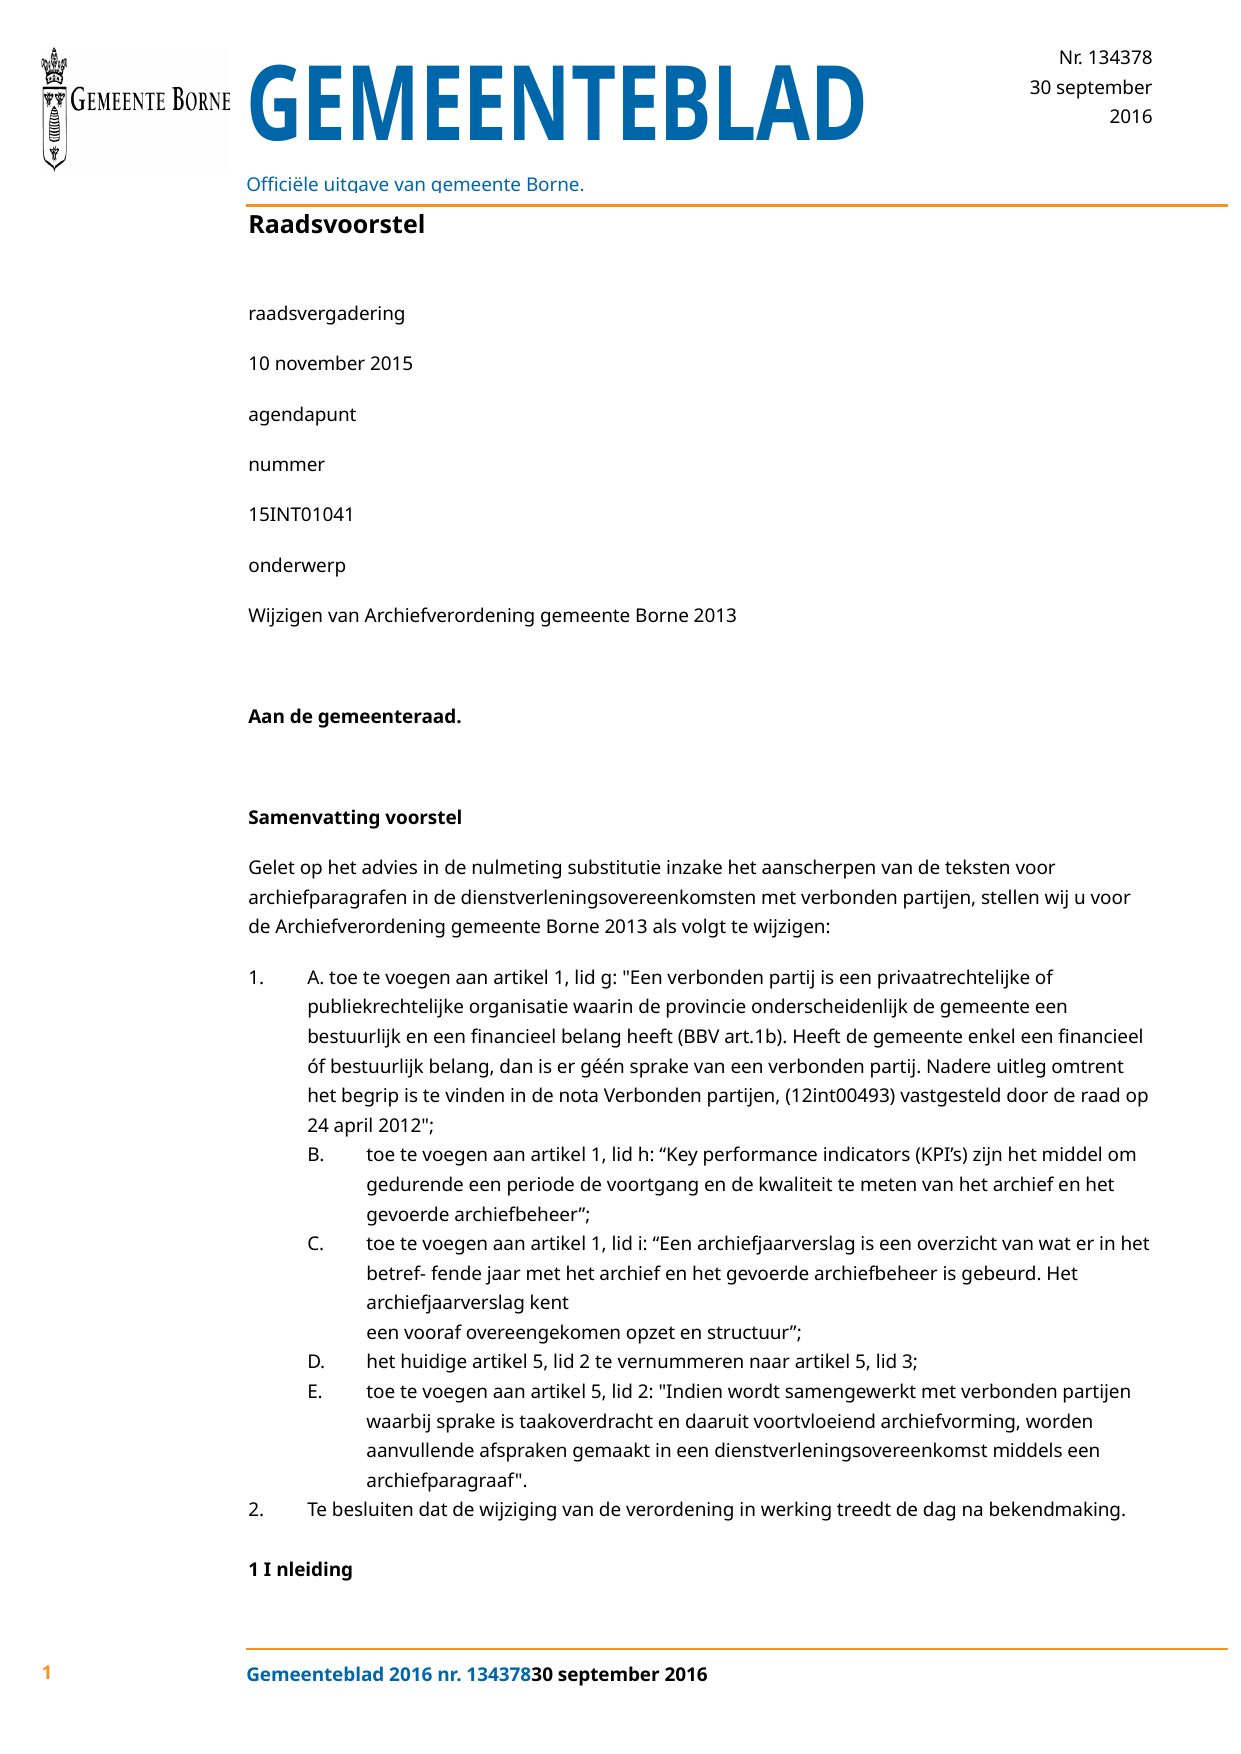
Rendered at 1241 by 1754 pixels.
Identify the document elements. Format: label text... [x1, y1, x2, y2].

list Te besluiten dat de wijziging van de verordening in werking treedt de dag na bekendmaking. [248, 1497, 1152, 1522]
list het huidige artikel 5, lid 2 te vernummeren naar artikel 5, lid 3; [307, 1349, 1152, 1374]
list A. toe te voegen aan artikel 1, lid g: "Een verbonden partij is een privaatrechtelijke of publiekrechtelijke organisatie waarin de provincie onderscheidenlijk de gemeente een bestuurlijk en een financieel belang heeft (BBV art.1b). Heeft de gemeente enkel een financieel óf bestuurlijk belang, dan is er géén sprake van een verbonden partij. Nadere uitleg omtrent het begrip is te vinden in de nota Verbonden partijen, (12int00493) vastgesteld door de raad op 24 april 2012"; [248, 964, 1152, 1138]
text 1 I nleiding [248, 1556, 1152, 1581]
text Gelet op het advies in de nulmeting substitutie inzake het aanscherpen van de teksten voor archiefparagrafen in de dienstverleningsovereenkomsten met verbonden partijen, stellen wij u voor de Archiefverordening gemeente Borne 2013 als volgt te wijzigen: [248, 854, 1152, 939]
text Aan de gemeenteraad. [248, 703, 1152, 729]
text nummer [248, 451, 1152, 477]
text Wijzigen van Archiefverordening gemeente Borne 2013 [248, 602, 1152, 628]
picture [41, 47, 231, 172]
text Raadsvoorstel [248, 207, 1152, 241]
text agendapunt [248, 401, 1152, 426]
text 15INT01041 [248, 502, 1152, 527]
list toe te voegen aan artikel 5, lid 2: "Indien wordt samengewerkt met verbonden partijen waarbij sprake is taakoverdracht en daaruit voortvloeiend archiefvorming, worden aanvullende afspraken gemaakt in een dienstverleningsovereenkomst middels een archiefparagraaf". [307, 1378, 1152, 1493]
list een vooraf overeengekomen opzet en structuur”; [307, 1319, 1152, 1345]
list toe te voegen aan artikel 1, lid i: “Een archiefjaarverslag is een overzicht van wat er in het betref- fende jaar met het archief en het gevoerde archiefbeheer is gebeurd. Het archiefjaarverslag kent [307, 1230, 1152, 1315]
text 10 november 2015 [248, 350, 1152, 376]
list toe te voegen aan artikel 1, lid h: “Key performance indicators (KPI’s) zijn het middel om gedurende een periode de voortgang en de kwaliteit te meten van het archief en het gevoerde archiefbeheer”; [307, 1142, 1152, 1226]
text onderwerp [248, 552, 1152, 578]
text raadsvergadering [248, 300, 1152, 326]
text Samenvatting voorstel [248, 804, 1152, 830]
